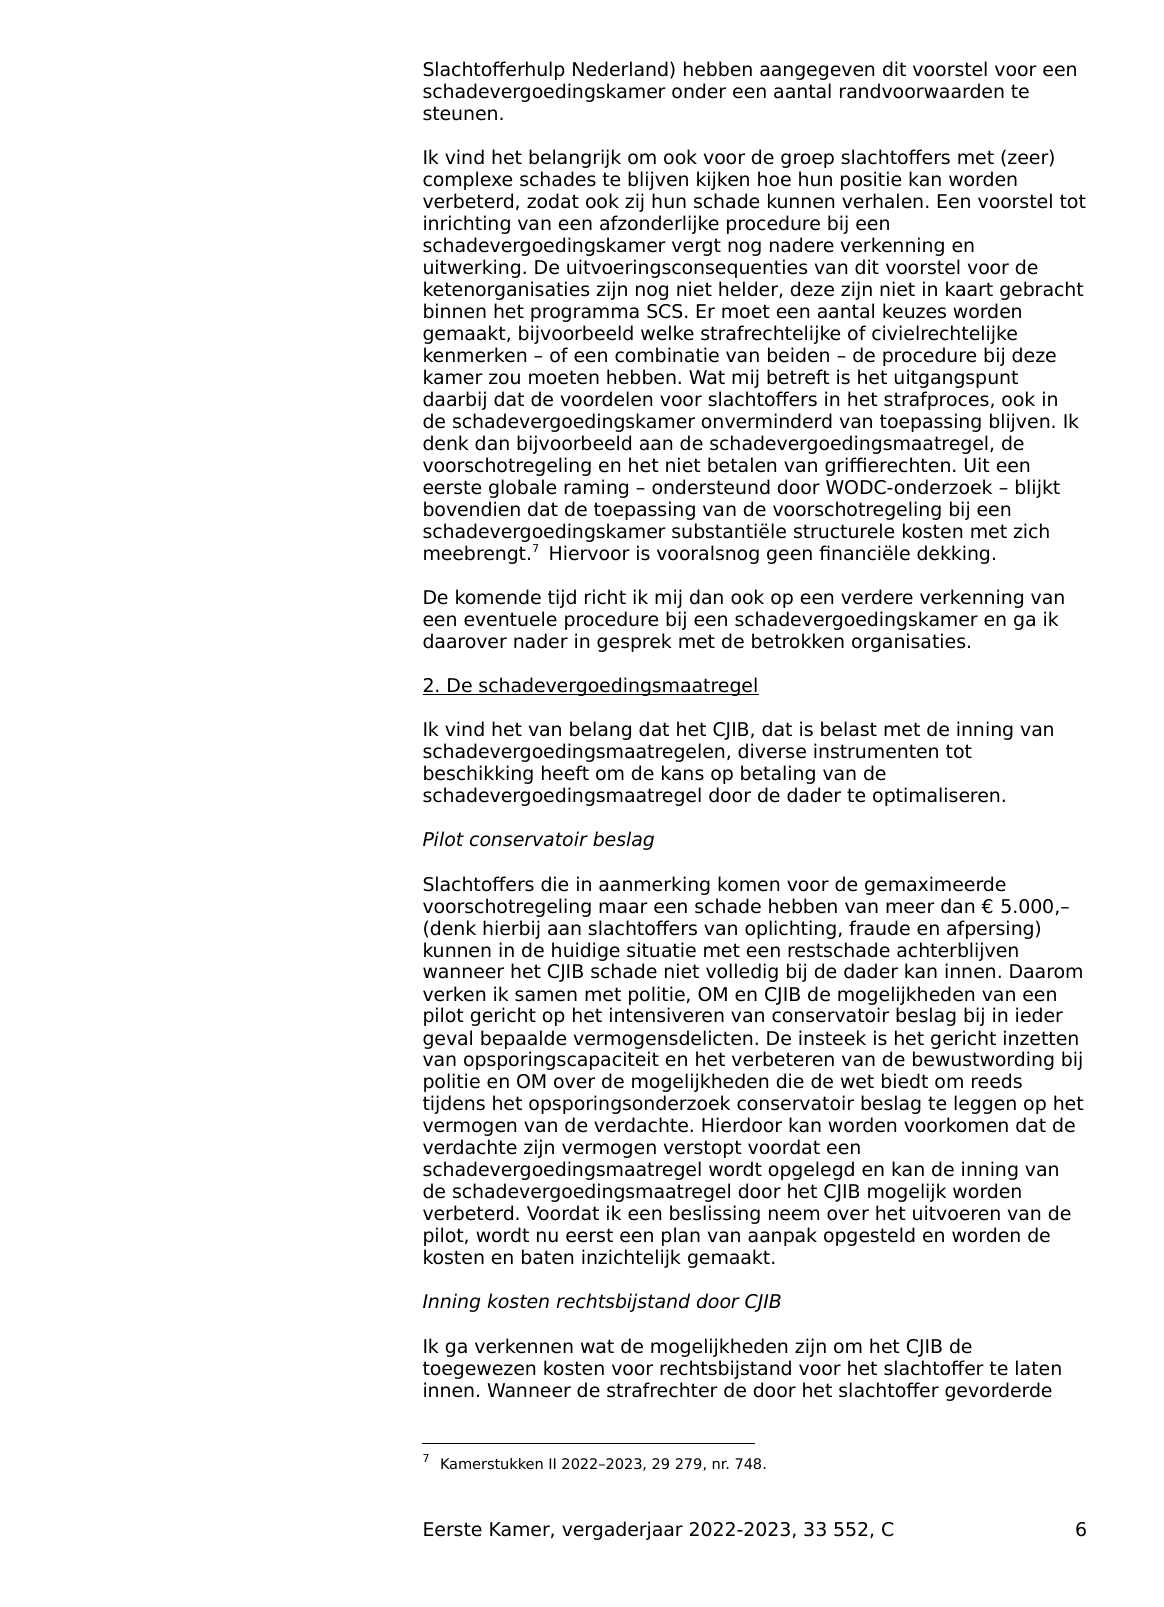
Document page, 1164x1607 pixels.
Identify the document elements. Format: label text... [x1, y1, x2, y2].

subtitle Inning kosten rechtsbijstand door CJIB [422, 1291, 1087, 1313]
text Ik ga verkennen wat de mogelijkheden zijn om het CJIB de toegewezen kosten voor rechtsbijstand voor het slachtoffer te laten innen. Wanneer de strafrechter de door het slachtoffer gevorderde [422, 1336, 1087, 1401]
text Ik vind het belangrijk om ook voor de groep slachtoffers met (zeer) complexe schades te blijven kijken hoe hun positie kan worden verbeterd, zodat ook zij hun schade kunnen verhalen. Een voorstel tot inrichting van een afzonderlijke procedure bij een schadevergoedingskamer vergt nog nadere verkenning en uitwerking. De uitvoeringsconsequenties van dit voorstel voor de ketenorganisaties zijn nog niet helder, deze zijn niet in kaart gebracht binnen het programma SCS. Er moet een aantal keuzes worden gemaakt, bijvoorbeeld welke strafrechtelijke of civielrechtelijke kenmerken – of een combinatie van beiden – de procedure bij deze kamer zou moeten hebben. Wat mij betreft is het uitgangspunt daarbij dat de voordelen voor slachtoffers in het strafproces, ook in de schadevergoedingskamer onverminderd van toepassing blijven. Ik denk dan bijvoorbeeld aan de schadevergoedingsmaatregel, de voorschotregeling en het niet betalen van griffierechten. Uit een eerste globale raming – ondersteund door WODC-onderzoek – blijkt bovendien dat de toepassing van de voorschotregeling bij een schadevergoedingskamer substantiële structurele kosten met zich meebrengt. Hiervoor is vooralsnog geen financiële dekking. [422, 147, 1087, 565]
text Ik vind het van belang dat het CJIB, dat is belast met de inning van schadevergoedingsmaatregelen, diverse instrumenten tot beschikking heeft om de kans op betaling van de schadevergoedingsmaatregel door de dader te optimaliseren. [422, 719, 1087, 807]
text Slachtoffers die in aanmerking komen voor de gemaximeerde voorschotregeling maar een schade hebben van meer dan € 5.000,– (denk hierbij aan slachtoffers van oplichting, fraude en afpersing) kunnen in de huidige situatie met een restschade achterblijven wanneer het CJIB schade niet volledig bij de dader kan innen. Daarom verken ik samen met politie, OM en CJIB de mogelijkheden van een pilot gericht op het intensiveren van conservatoir beslag bij in ieder geval bepaalde vermogensdelicten. De insteek is het gericht inzetten van opsporingscapaciteit en het verbeteren van de bewustwording bij politie en OM over de mogelijkheden die de wet biedt om reeds tijdens het opsporingsonderzoek conservatoir beslag te leggen op het vermogen van de verdachte. Hierdoor kan worden voorkomen dat de verdachte zijn vermogen verstopt voordat een schadevergoedingsmaatregel wordt opgelegd en kan de inning van de schadevergoedingsmaatregel door het CJIB mogelijk worden verbeterd. Voordat ik een beslissing neem over het uitvoeren van de pilot, wordt nu eerst een plan van aanpak opgesteld en worden de kosten en baten inzichtelijk gemaakt. [422, 873, 1087, 1269]
text Slachtofferhulp Nederland) hebben aangegeven dit voorstel voor een schadevergoedingskamer onder een aantal randvoorwaarden te steunen. [422, 59, 1087, 125]
subtitle 2. De schadevergoedingsmaatregel [422, 675, 1087, 697]
text De komende tijd richt ik mij dan ook op een verdere verkenning van een eventuele procedure bij een schadevergoedingskamer en ga ik daarover nader in gesprek met de betrokken organisaties. [422, 587, 1087, 653]
subtitle Pilot conservatoir beslag [422, 829, 1087, 851]
text Kamerstukken II 2022–2023, 29 279, nr. 748. [422, 1452, 1087, 1474]
